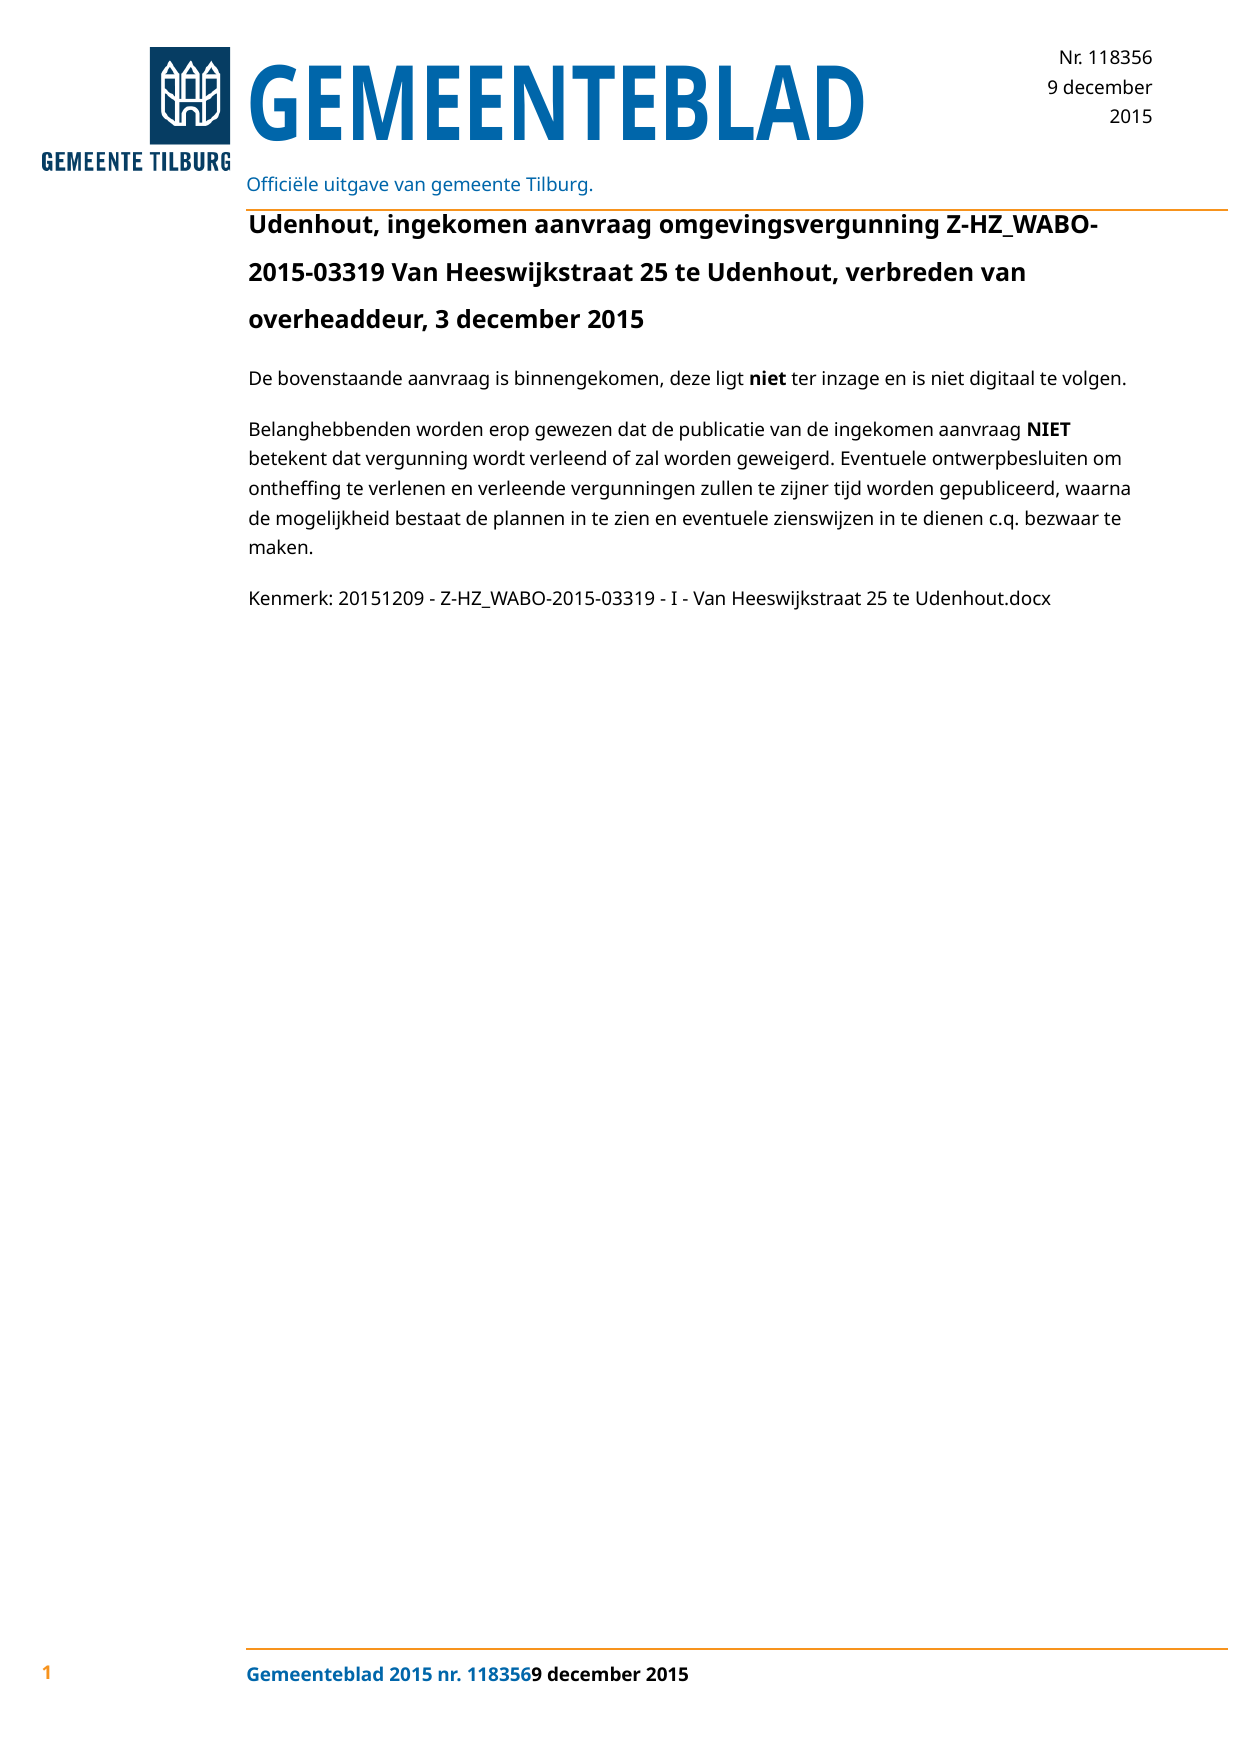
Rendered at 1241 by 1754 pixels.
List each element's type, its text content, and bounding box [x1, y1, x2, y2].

text Kenmerk: 20151209 - Z-HZ_WABO-2015-03319 - I - Van Heeswijkstraat 25 te Udenhout.docx [248, 585, 1152, 610]
text Udenhout, ingekomen aanvraag omgevingsvergunning Z-HZ_WABO-2015-03319 Van Heeswijkstraat 25 te Udenhout, verbreden van overheaddeur, 3 december 2015 [248, 211, 1152, 336]
text Belanghebbenden worden erop gewezen dat de publicatie van de ingekomen aanvraag NIET betekent dat vergunning wordt verleend of zal worden geweigerd. Eventuele ontwerpbesluiten om ontheffing te verlenen en verleende vergunningen zullen te zijner tijd worden gepubliceerd, waarna de mogelijkheid bestaat de plannen in te zien en eventuele zienswijzen in te dienen c.q. bezwaar te maken. [248, 416, 1152, 560]
text De bovenstaande aanvraag is binnengekomen, deze ligt niet ter inzage en is niet digitaal te volgen. [248, 366, 1152, 391]
picture [41, 47, 231, 172]
